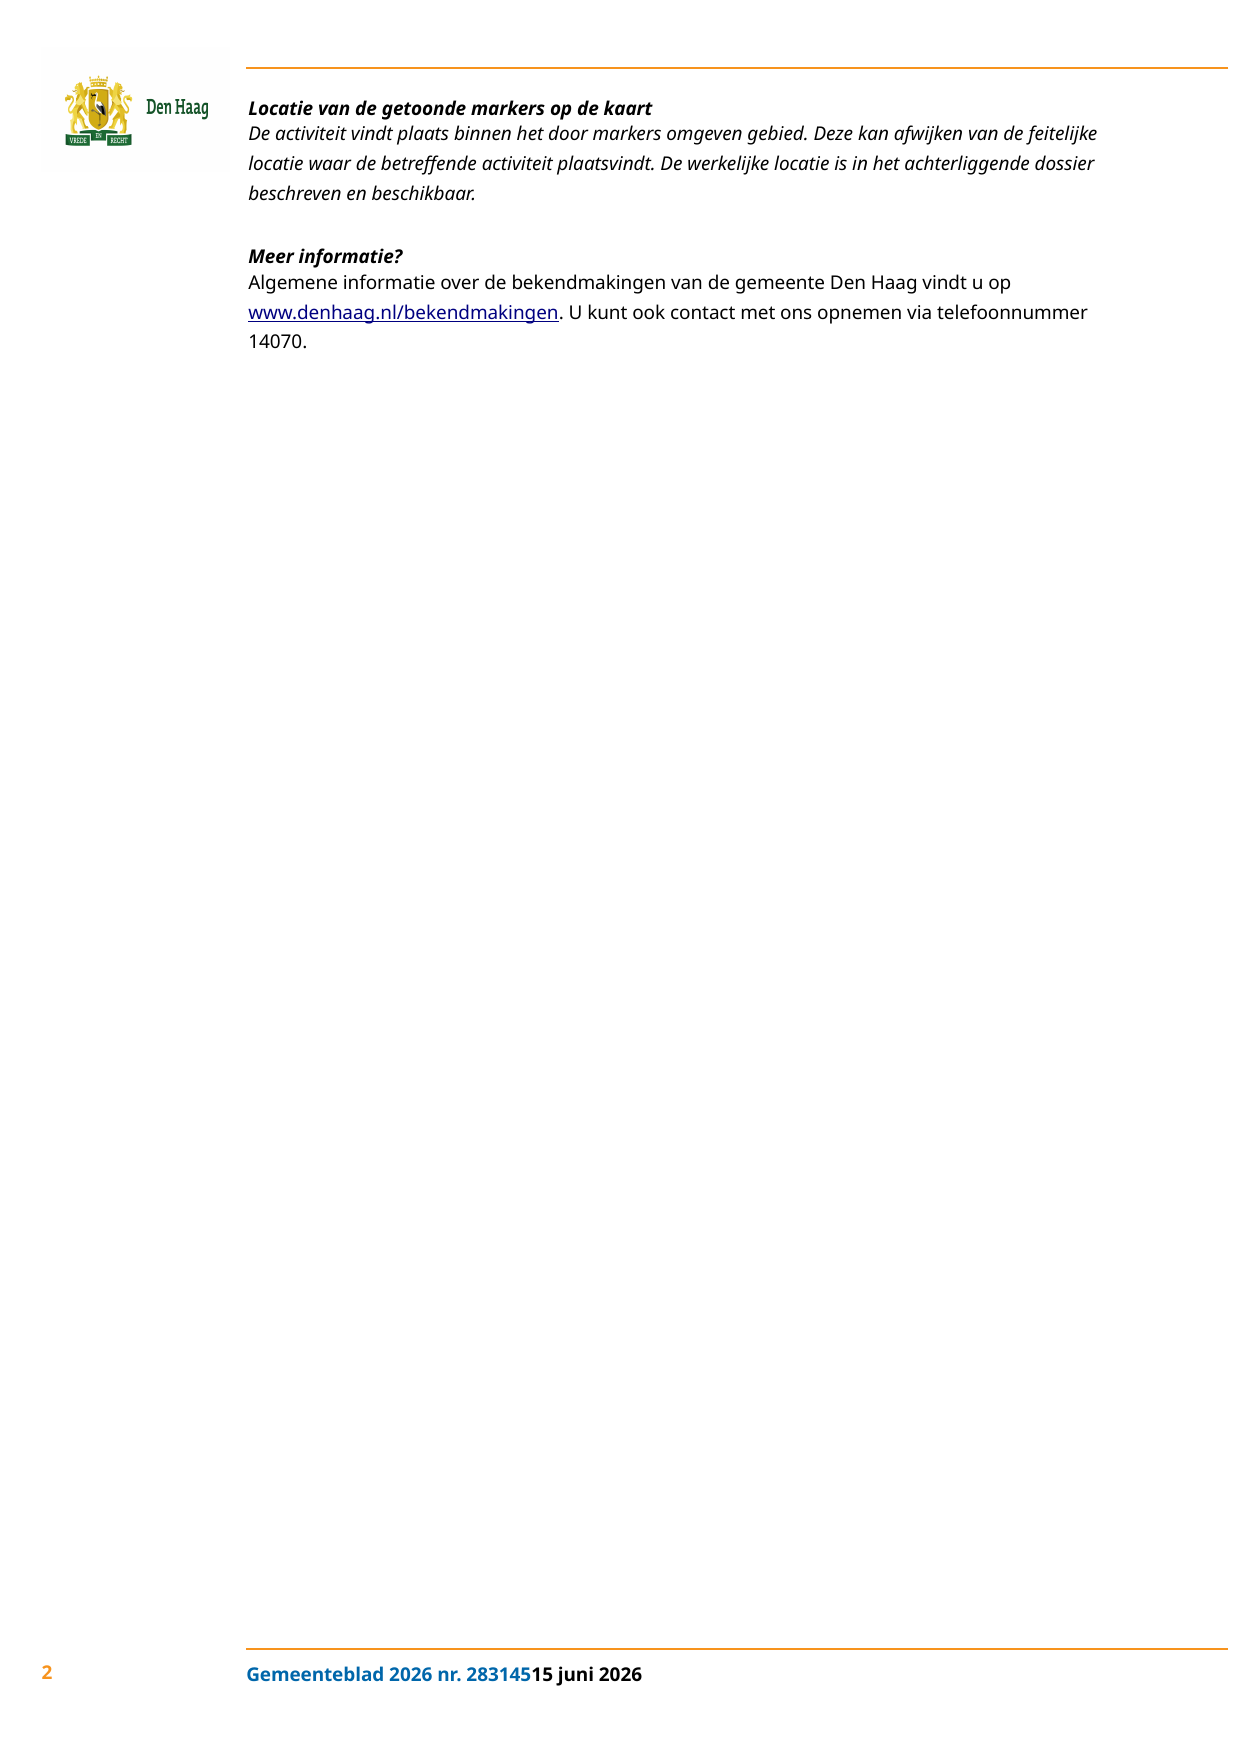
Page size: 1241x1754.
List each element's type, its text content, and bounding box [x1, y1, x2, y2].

picture [41, 47, 231, 172]
text Locatie van de getoonde markers op de kaart [248, 95, 1152, 121]
text De activiteit vindt plaats binnen het door markers omgeven gebied. Deze kan afwijken van de feitelijke locatie waar de betreffende activiteit plaatsvindt. De werkelijke locatie is in het achterliggende dossier beschreven en beschikbaar. [248, 121, 1152, 205]
text Meer informatie? [248, 244, 1152, 269]
text Algemene informatie over de bekendmakingen van de gemeente Den Haag vindt u op www.denhaag.nl/bekendmakingen. U kunt ook contact met ons opnemen via telefoonnummer 14070. [248, 269, 1152, 354]
